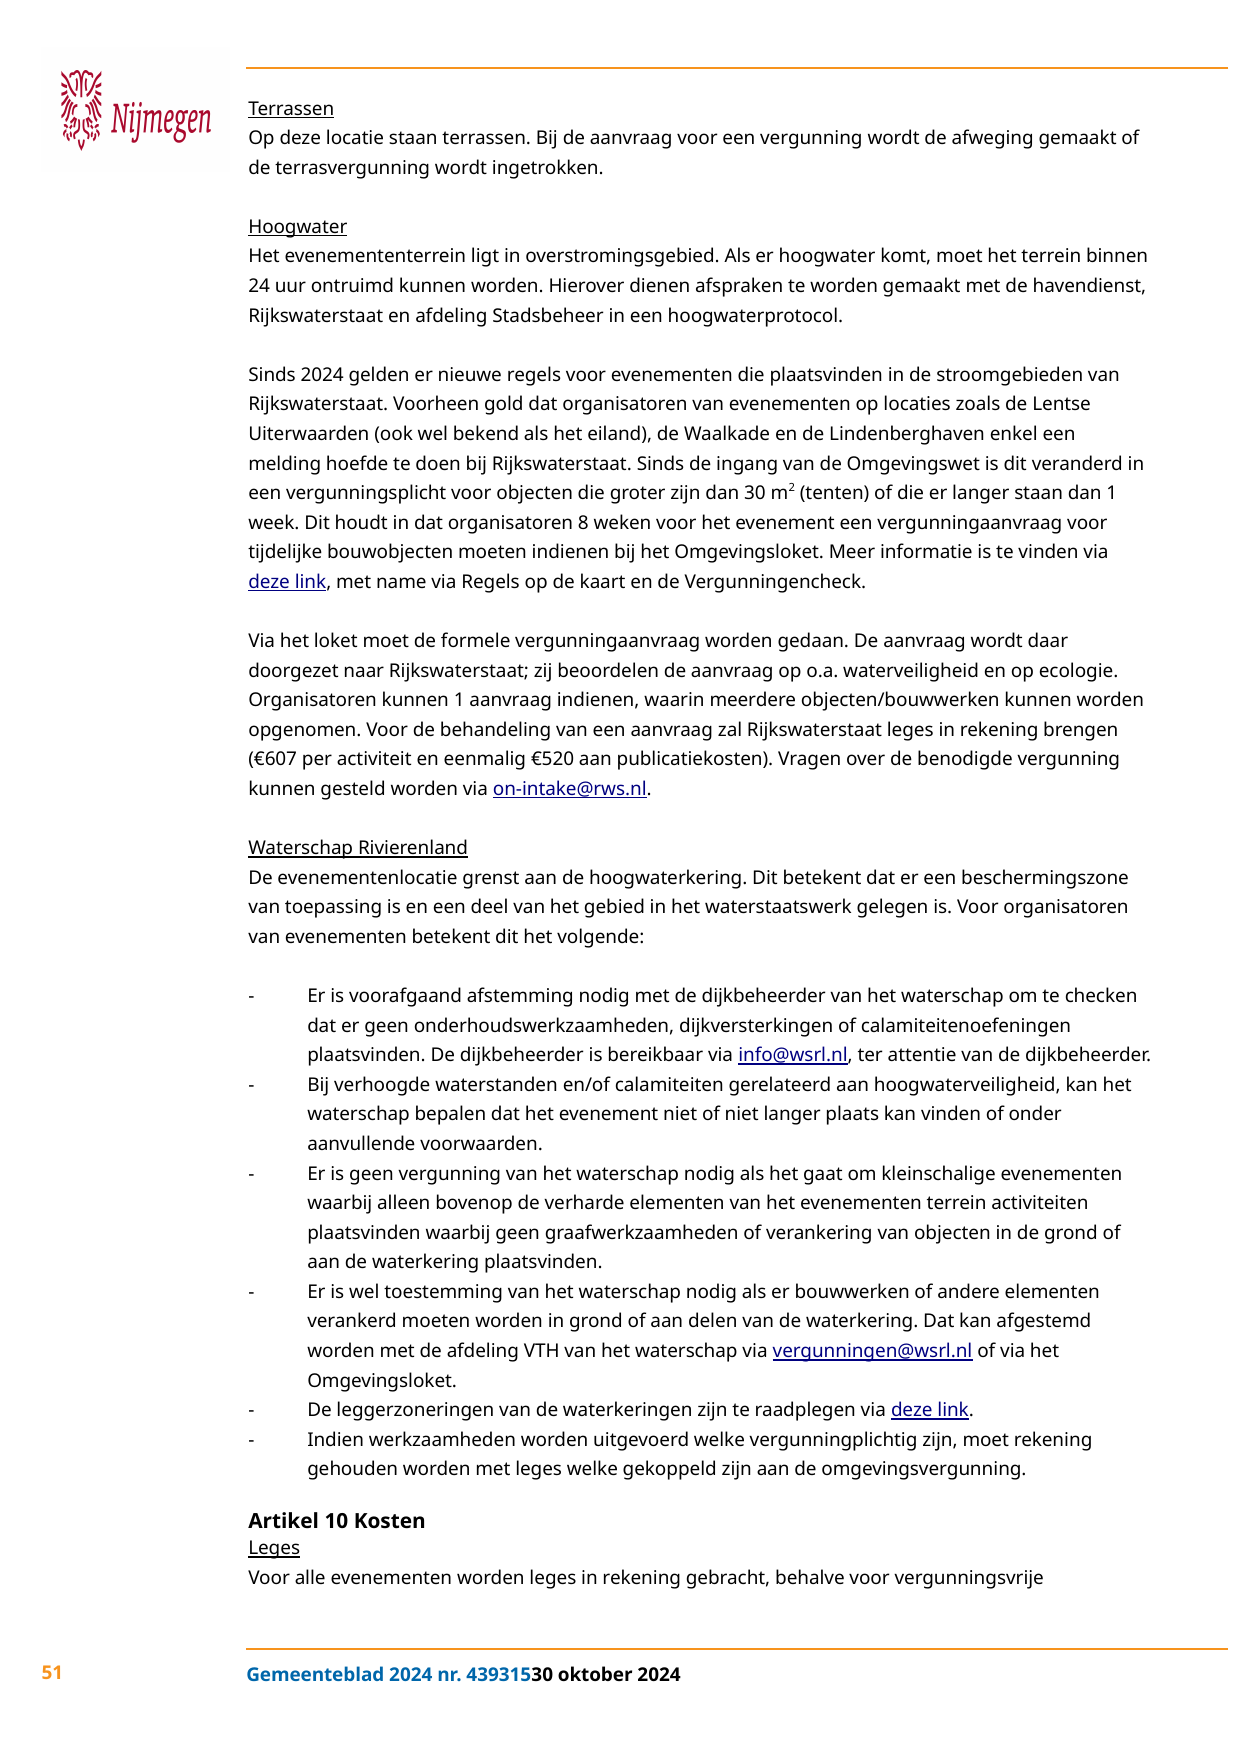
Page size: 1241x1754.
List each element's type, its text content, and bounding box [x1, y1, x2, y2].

text Voor alle evenementen worden leges in rekening gebracht, behalve voor vergunningsvrije [248, 1564, 1152, 1590]
text Sinds 2024 gelden er nieuwe regels voor evenementen die plaatsvinden in de stroomgebieden van Rijkswaterstaat. Voorheen gold dat organisatoren van evenementen op locaties zoals de Lentse Uiterwaarden (ook wel bekend als het eiland), de Waalkade en de Lindenberghaven enkel een melding hoefde te doen bij Rijkswaterstaat. Sinds de ingang van de Omgevingswet is dit veranderd in een vergunningsplicht voor objecten die groter zijn dan 30 m2 (tenten) of die er langer staan dan 1 week. Dit houdt in dat organisatoren 8 weken voor het evenement een vergunningaanvraag voor tijdelijke bouwobjecten moeten indienen bij het Omgevingsloket. Meer informatie is te vinden via deze link, met name via Regels op de kaart en de Vergunningencheck. [248, 361, 1152, 594]
text Op deze locatie staan terrassen. Bij de aanvraag voor een vergunning wordt de afweging gemaakt of de terrasvergunning wordt ingetrokken. [248, 124, 1152, 180]
list Bij verhoogde waterstanden en/of calamiteiten gerelateerd aan hoogwaterveiligheid, kan het waterschap bepalen dat het evenement niet of niet langer plaats kan vinden of onder aanvullende voorwaarden. [248, 1071, 1152, 1156]
text Hoogwater [248, 213, 1152, 239]
text Via het loket moet de formele vergunningaanvraag worden gedaan. De aanvraag wordt daar doorgezet naar Rijkswaterstaat; zij beoordelen de aanvraag op o.a. waterveiligheid en op ecologie. Organisatoren kunnen 1 aanvraag indienen, waarin meerdere objecten/bouwwerken kunnen worden opgenomen. Voor de behandeling van een aanvraag zal Rijkswaterstaat leges in rekening brengen (€607 per activiteit en eenmalig €520 aan publicatiekosten). Vragen over de benodigde vergunning kunnen gesteld worden via on-intake@rws.nl. [248, 627, 1152, 801]
list Er is voorafgaand afstemming nodig met de dijkbeheerder van het waterschap om te checken dat er geen onderhoudswerkzaamheden, dijkversterkingen of calamiteitenoefeningen plaatsvinden. De dijkbeheerder is bereikbaar via info@wsrl.nl, ter attentie van de dijkbeheerder. [248, 982, 1152, 1067]
list Er is wel toestemming van het waterschap nodig als er bouwwerken of andere elementen verankerd moeten worden in grond of aan delen van de waterkering. Dat kan afgestemd worden met de afdeling VTH van het waterschap via vergunningen@wsrl.nl of via het Omgevingsloket. [248, 1278, 1152, 1393]
text Terrassen [248, 95, 1152, 121]
text Leges [248, 1534, 1152, 1560]
text Artikel 10 Kosten [248, 1506, 1152, 1534]
text De evenementenlocatie grenst aan de hoogwaterkering. Dit betekent dat er een beschermingszone van toepassing is en een deel van het gebied in het waterstaatswerk gelegen is. Voor organisatoren van evenementen betekent dit het volgende: [248, 864, 1152, 949]
text Het evenemententerrein ligt in overstromingsgebied. Als er hoogwater komt, moet het terrein binnen 24 uur ontruimd kunnen worden. Hierover dienen afspraken te worden gemaakt met de havendienst, Rijkswaterstaat en afdeling Stadsbeheer in een hoogwaterprotocol. [248, 243, 1152, 328]
text Waterschap Rivierenland [248, 834, 1152, 860]
list De leggerzoneringen van de waterkeringen zijn te raadplegen via deze link. [248, 1396, 1152, 1422]
list Er is geen vergunning van het waterschap nodig als het gaat om kleinschalige evenementen waarbij alleen bovenop de verharde elementen van het evenementen terrein activiteiten plaatsvinden waarbij geen graafwerkzaamheden of verankering van objecten in de grond of aan de waterkering plaatsvinden. [248, 1160, 1152, 1274]
picture [41, 47, 231, 172]
list Indien werkzaamheden worden uitgevoerd welke vergunningplichtig zijn, moet rekening gehouden worden met leges welke gekoppeld zijn aan de omgevingsvergunning. [248, 1426, 1152, 1481]
